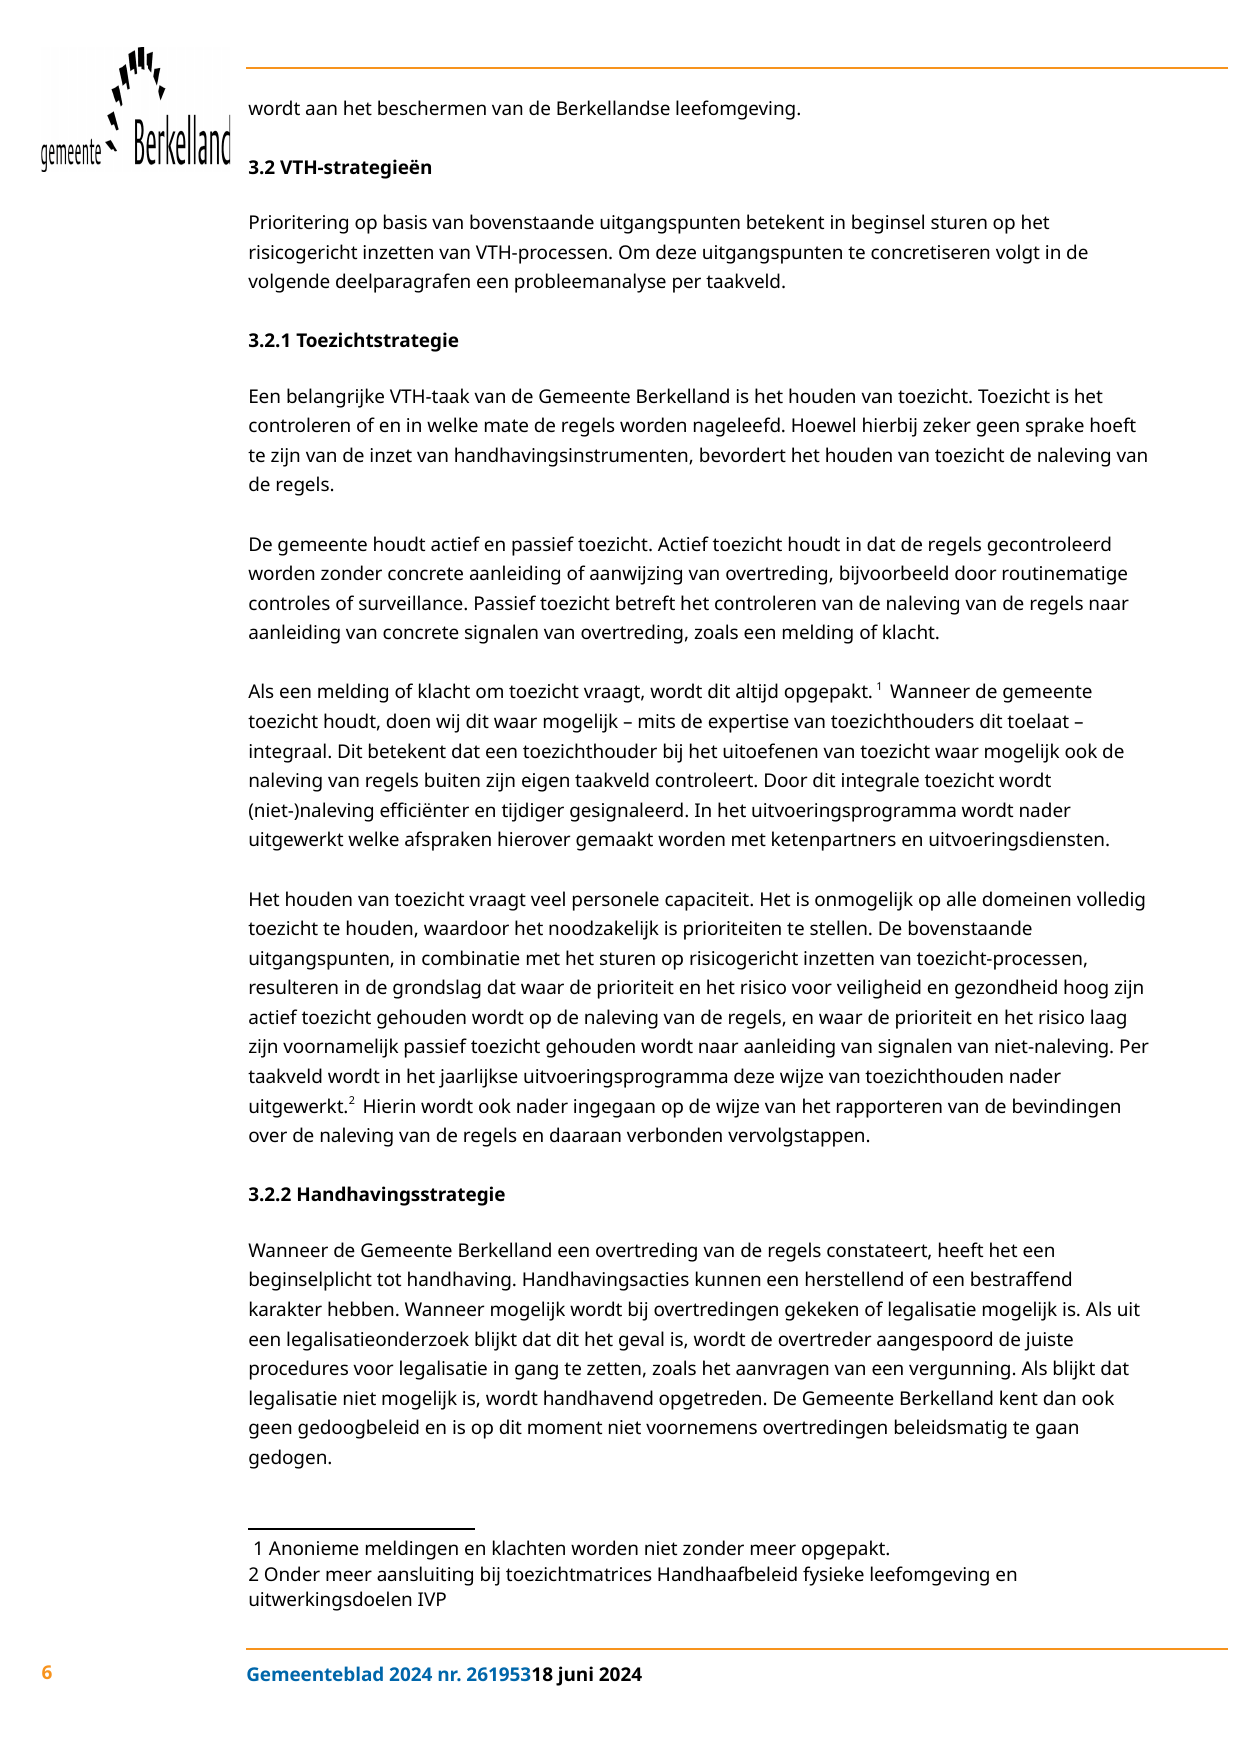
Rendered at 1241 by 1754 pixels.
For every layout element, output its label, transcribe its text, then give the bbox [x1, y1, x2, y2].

text 3.2.1 Toezichtstrategie [248, 328, 1152, 353]
text Als een melding of klacht om toezicht vraagt, wordt dit altijd opgepakt. Wanneer de gemeente toezicht houdt, doen wij dit waar mogelijk – mits de expertise van toezichthouders dit toelaat – integraal. Dit betekent dat een toezichthouder bij het uitoefenen van toezicht waar mogelijk ook de naleving van regels buiten zijn eigen taakveld controleert. Door dit integrale toezicht wordt (niet-)naleving efficiënter en tijdiger gesignaleerd. In het uitvoeringsprogramma wordt nader uitgewerkt welke afspraken hierover gemaakt worden met ketenpartners en uitvoeringsdiensten. [248, 679, 1152, 852]
text 3.2 VTH-strategieën [248, 154, 1152, 180]
text Wanneer de Gemeente Berkelland een overtreding van de regels constateert, heeft het een beginselplicht tot handhaving. Handhavingsacties kunnen een herstellend of een bestraffend karakter hebben. Wanneer mogelijk wordt bij overtredingen gekeken of legalisatie mogelijk is. Als uit een legalisatieonderzoek blijkt dat dit het geval is, wordt de overtreder aangespoord de juiste procedures voor legalisatie in gang te zetten, zoals het aanvragen van een vergunning. Als blijkt dat legalisatie niet mogelijk is, wordt handhavend opgetreden. De Gemeente Berkelland kent dan ook geen gedoogbeleid en is op dit moment niet voornemens overtredingen beleidsmatig te gaan gedogen. [248, 1237, 1152, 1470]
text De gemeente houdt actief en passief toezicht. Actief toezicht houdt in dat de regels gecontroleerd worden zonder concrete aanleiding of aanwijzing van overtreding, bijvoorbeeld door routinematige controles of surveillance. Passief toezicht betreft het controleren van de naleving van de regels naar aanleiding van concrete signalen van overtreding, zoals een melding of klacht. [248, 531, 1152, 645]
text wordt aan het beschermen van de Berkellandse leefomgeving. [248, 95, 1152, 121]
picture [41, 47, 231, 172]
text 3.2.2 Handhavingsstrategie [248, 1182, 1152, 1207]
text Onder meer aansluiting bij toezichtmatrices Handhaafbeleid fysieke leefomgeving en uitwerkingsdoelen IVP [248, 1561, 1152, 1612]
text Prioritering op basis van bovenstaande uitgangspunten betekent in beginsel sturen op het risicogericht inzetten van VTH-processen. Om deze uitgangspunten te concretiseren volgt in de volgende deelparagrafen een probleemanalyse per taakveld. [248, 209, 1152, 294]
text Een belangrijke VTH-taak van de Gemeente Berkelland is het houden van toezicht. Toezicht is het controleren of en in welke mate de regels worden nageleefd. Hoewel hierbij zeker geen sprake hoeft te zijn van de inzet van handhavingsinstrumenten, bevordert het houden van toezicht de naleving van de regels. [248, 383, 1152, 497]
text Het houden van toezicht vraagt veel personele capaciteit. Het is onmogelijk op alle domeinen volledig toezicht te houden, waardoor het noodzakelijk is prioriteiten te stellen. De bovenstaande uitgangspunten, in combinatie met het sturen op risicogericht inzetten van toezicht-processen, resulteren in de grondslag dat waar de prioriteit en het risico voor veiligheid en gezondheid hoog zijn actief toezicht gehouden wordt op de naleving van de regels, en waar de prioriteit en het risico laag zijn voornamelijk passief toezicht gehouden wordt naar aanleiding van signalen van niet-naleving. Per taakveld wordt in het jaarlijkse uitvoeringsprogramma deze wijze van toezichthouden nader uitgewerkt. Hierin wordt ook nader ingegaan op de wijze van het rapporteren van de bevindingen over de naleving van de regels en daaraan verbonden vervolgstappen. [248, 886, 1152, 1148]
text Anonieme meldingen en klachten worden niet zonder meer opgepakt. [248, 1535, 1152, 1561]
